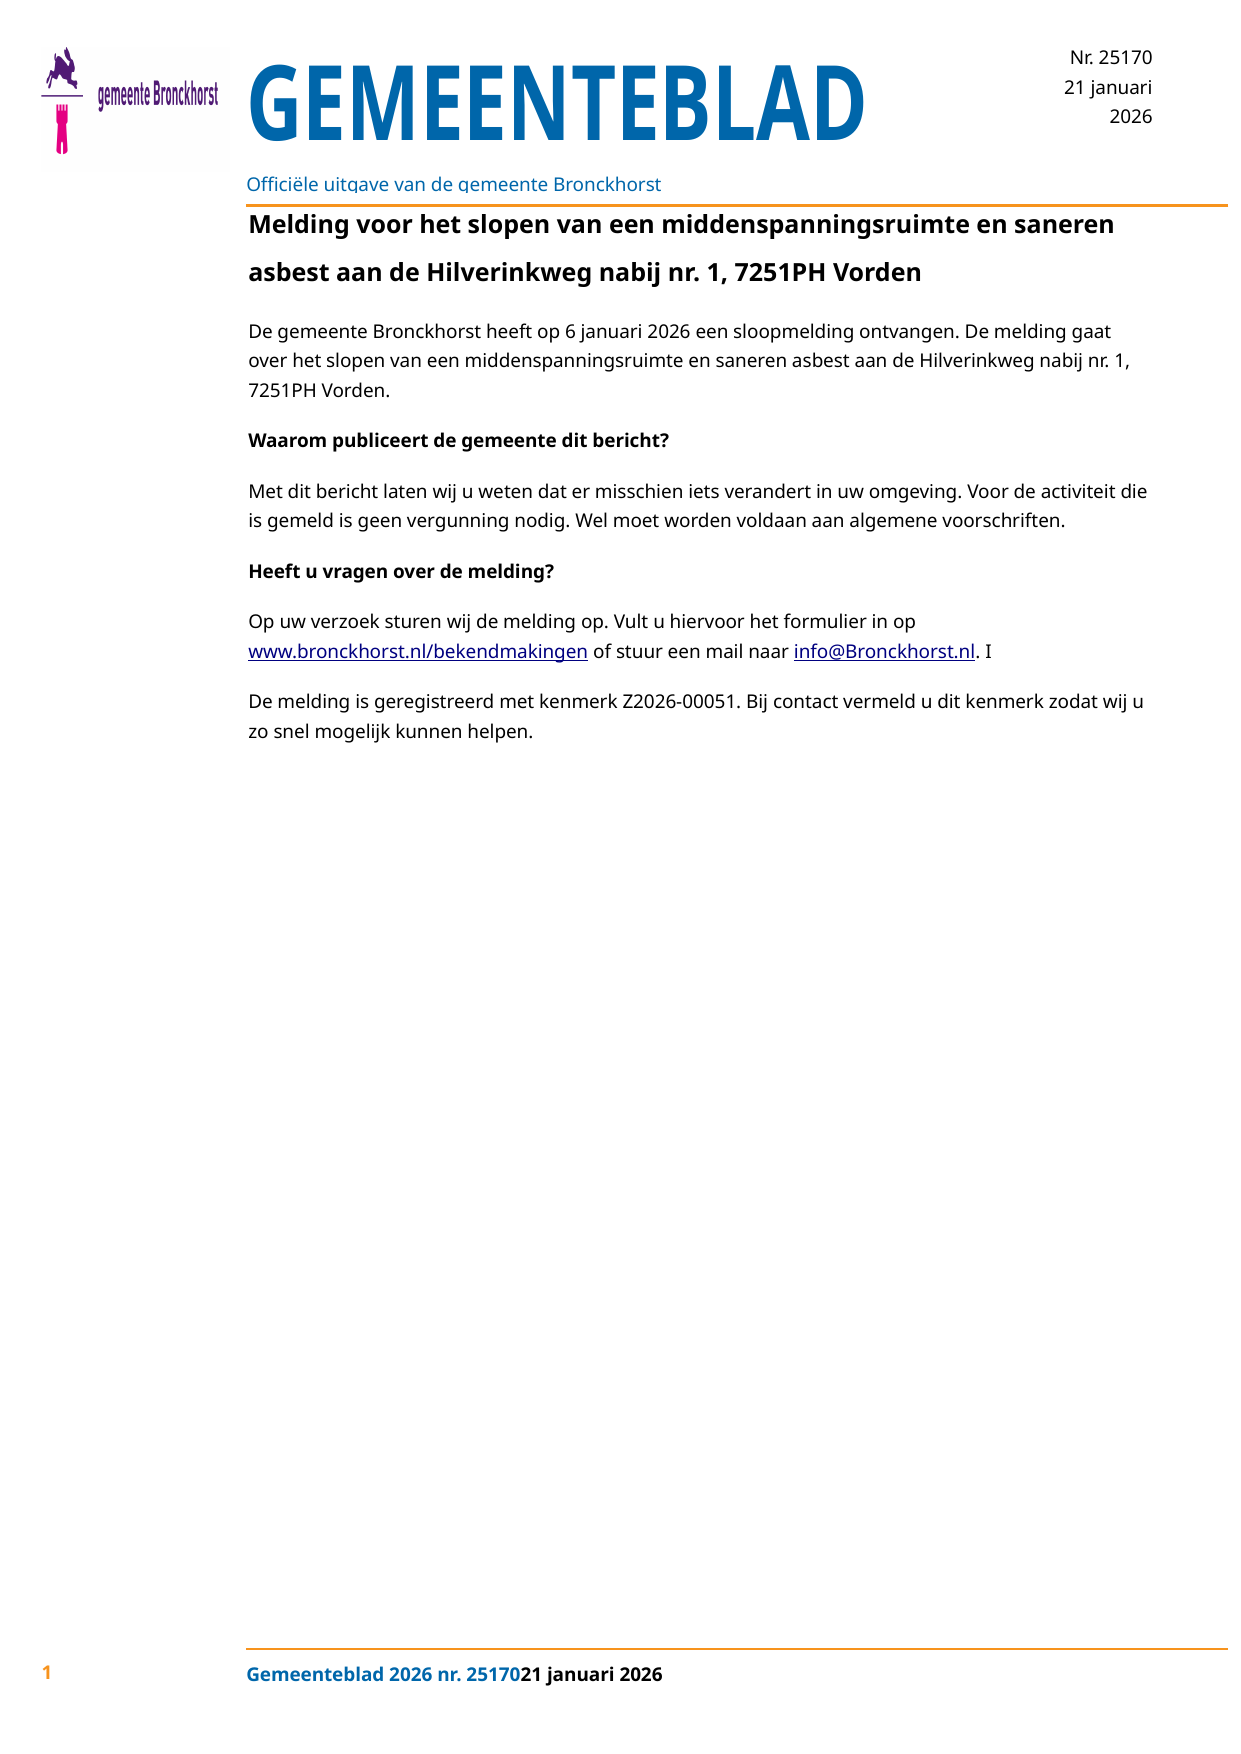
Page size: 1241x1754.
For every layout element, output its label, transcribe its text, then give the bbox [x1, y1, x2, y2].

text De gemeente Bronckhorst heeft op 6 januari 2026 een sloopmelding ontvangen. De melding gaat over het slopen van een middenspanningsruimte en saneren asbest aan de Hilverinkweg nabij nr. 1, 7251PH Vorden. [248, 318, 1152, 403]
text Op uw verzoek sturen wij de melding op. Vult u hiervoor het formulier in op www.bronckhorst.nl/bekendmakingen of stuur een mail naar info@Bronckhorst.nl. I [248, 608, 1152, 664]
text Waarom publiceert de gemeente dit bericht? [248, 427, 1152, 453]
text Met dit bericht laten wij u weten dat er misschien iets verandert in uw omgeving. Voor de activiteit die is gemeld is geen vergunning nodig. Wel moet worden voldaan aan algemene voorschriften. [248, 478, 1152, 533]
text Heeft u vragen over de melding? [248, 558, 1152, 584]
picture [41, 47, 231, 172]
text Melding voor het slopen van een middenspanningsruimte en saneren asbest aan de Hilverinkweg nabij nr. 1, 7251PH Vorden [248, 207, 1152, 288]
text De melding is geregistreerd met kenmerk Z2026-00051. Bij contact vermeld u dit kenmerk zodat wij u zo snel mogelijk kunnen helpen. [248, 688, 1152, 744]
